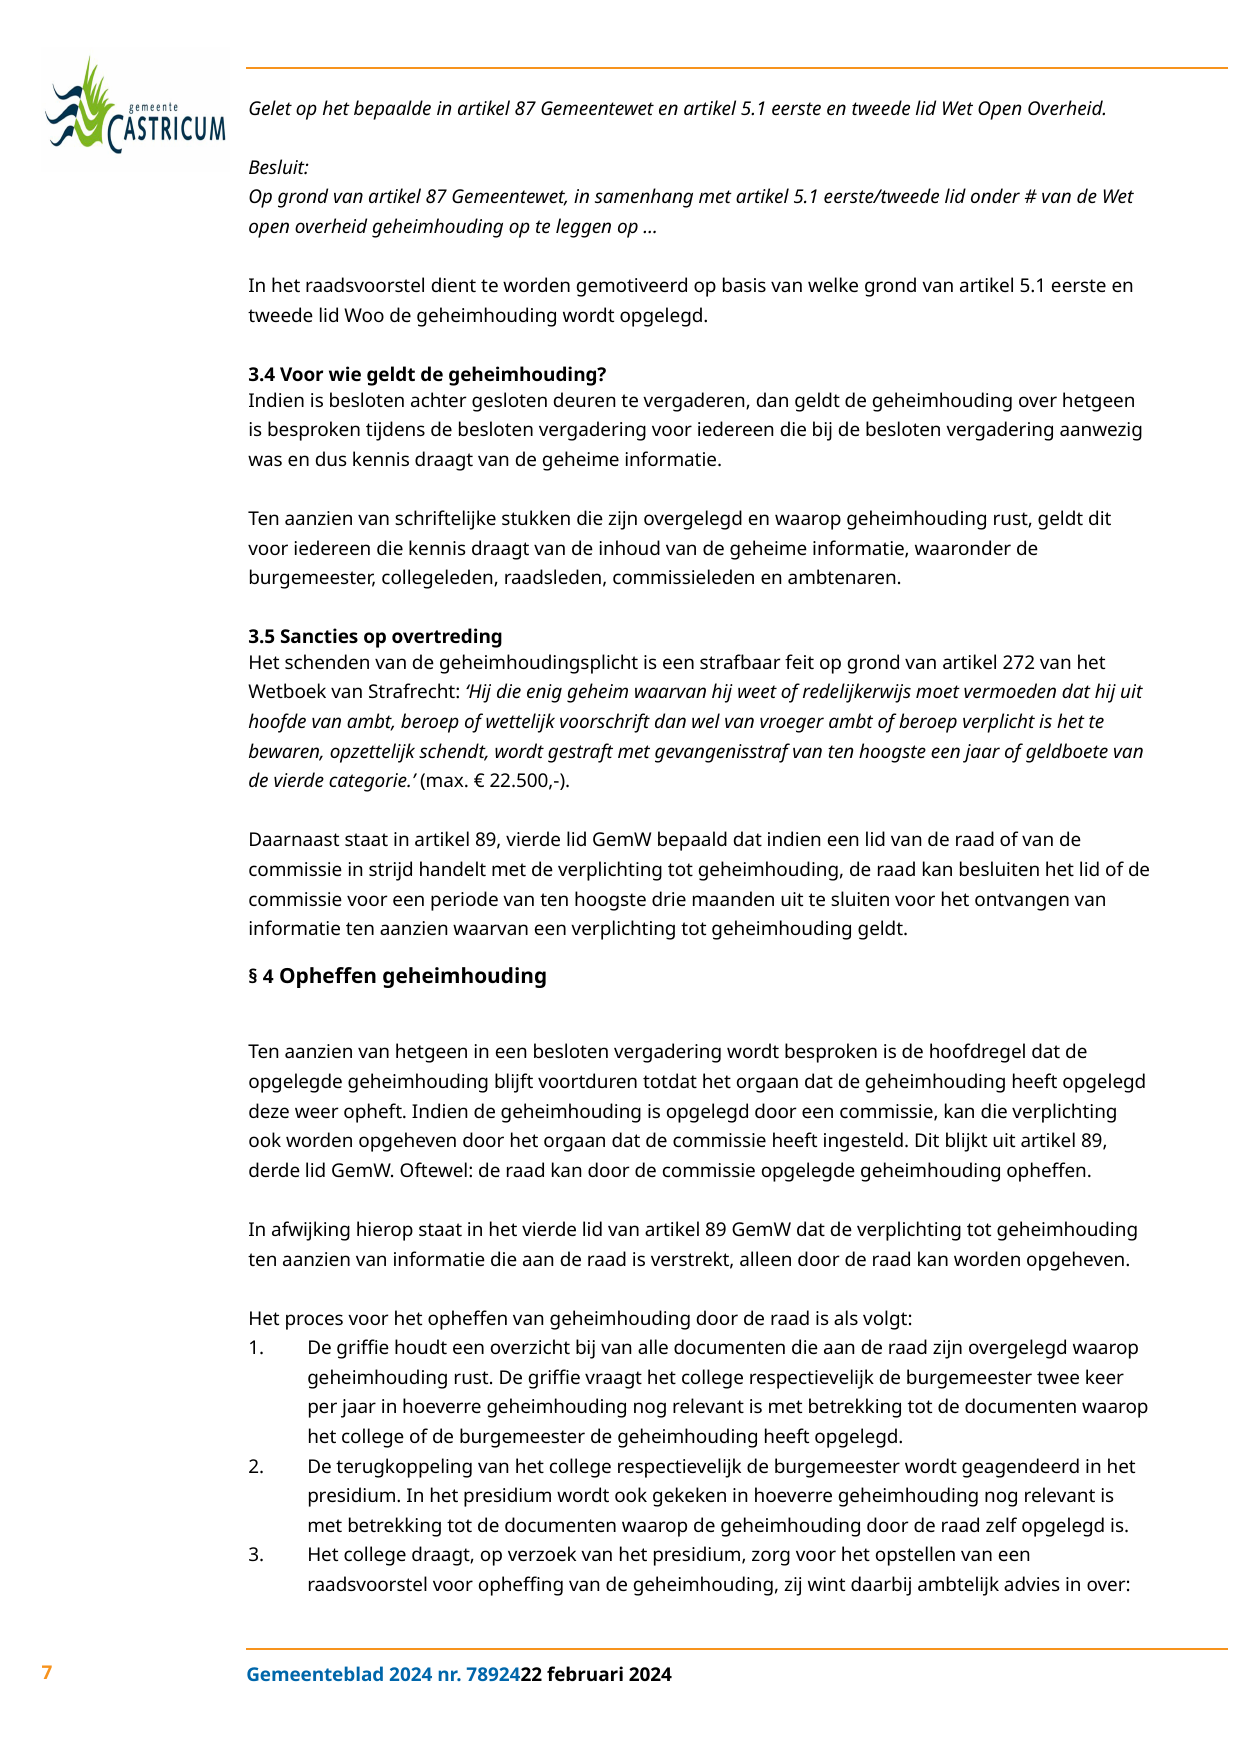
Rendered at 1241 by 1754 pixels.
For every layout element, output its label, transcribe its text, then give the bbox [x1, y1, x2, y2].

text In het raadsvoorstel dient te worden gemotiveerd op basis van welke grond van artikel 5.1 eerste en tweede lid Woo de geheimhouding wordt opgelegd. [248, 272, 1152, 328]
text 3.5 Sancties op overtreding [248, 623, 1152, 649]
text Gelet op het bepaalde in artikel 87 Gemeentewet en artikel 5.1 eerste en tweede lid Wet Open Overheid. [248, 95, 1152, 121]
text In afwijking hierop staat in het vierde lid van artikel 89 GemW dat de verplichting tot geheimhouding ten aanzien van informatie die aan de raad is verstrekt, alleen door de raad kan worden opgeheven. [248, 1216, 1152, 1272]
text Het schenden van de geheimhoudingsplicht is een strafbaar feit op grond van artikel 272 van het Wetboek van Strafrecht: ‘Hij die enig geheim waarvan hij weet of redelijkerwijs moet vermoeden dat hij uit hoofde van ambt, beroep of wettelijk voorschrift dan wel van vroeger ambt of beroep verplicht is het te bewaren, opzettelijk schendt, wordt gestraft met gevangenisstraf van ten hoogste een jaar of geldboete van de vierde categorie.’ (max. € 22.500,-). [248, 649, 1152, 793]
text Ten aanzien van schriftelijke stukken die zijn overgelegd en waarop geheimhouding rust, geldt dit voor iedereen die kennis draagt van de inhoud van de geheime informatie, waaronder de burgemeester, collegeleden, raadsleden, commissieleden en ambtenaren. [248, 505, 1152, 590]
text Het proces voor het opheffen van geheimhouding door de raad is als volgt: [248, 1305, 1152, 1331]
text Indien is besloten achter gesloten deuren te vergaderen, dan geldt de geheimhouding over hetgeen is besproken tijdens de besloten vergadering voor iedereen die bij de besloten vergadering aanwezig was en dus kennis draagt van de geheime informatie. [248, 387, 1152, 472]
text 3.4 Voor wie geldt de geheimhouding? [248, 361, 1152, 387]
text Ten aanzien van hetgeen in een besloten vergadering wordt besproken is de hoofdregel dat de opgelegde geheimhouding blijft voortduren totdat het orgaan dat de geheimhouding heeft opgelegd deze weer opheft. Indien de geheimhouding is opgelegd door een commissie, kan die verplichting ook worden opgeheven door het orgaan dat de commissie heeft ingesteld. Dit blijkt uit artikel 89, derde lid GemW. Oftewel: de raad kan door de commissie opgelegde geheimhouding opheffen. [248, 1039, 1152, 1183]
text Besluit: [248, 154, 1152, 180]
text § 4 Opheffen geheimhouding [248, 961, 1152, 989]
list De terugkoppeling van het college respectievelijk de burgemeester wordt geagendeerd in het presidium. In het presidium wordt ook gekeken in hoeverre geheimhouding nog relevant is met betrekking tot de documenten waarop de geheimhouding door de raad zelf opgelegd is. [248, 1453, 1152, 1538]
text Daarnaast staat in artikel 89, vierde lid GemW bepaald dat indien een lid van de raad of van de commissie in strijd handelt met de verplichting tot geheimhouding, de raad kan besluiten het lid of de commissie voor een periode van ten hoogste drie maanden uit te sluiten voor het ontvangen van informatie ten aanzien waarvan een verplichting tot geheimhouding geldt. [248, 827, 1152, 941]
picture [41, 47, 231, 172]
list Het college draagt, op verzoek van het presidium, zorg voor het opstellen van een raadsvoorstel voor opheffing van de geheimhouding, zij wint daarbij ambtelijk advies in over: [248, 1542, 1152, 1597]
list De griffie houdt een overzicht bij van alle documenten die aan de raad zijn overgelegd waarop geheimhouding rust. De griffie vraagt het college respectievelijk de burgemeester twee keer per jaar in hoeverre geheimhouding nog relevant is met betrekking tot de documenten waarop het college of de burgemeester de geheimhouding heeft opgelegd. [248, 1334, 1152, 1449]
text Op grond van artikel 87 Gemeentewet, in samenhang met artikel 5.1 eerste/tweede lid onder # van de Wet open overheid geheimhouding op te leggen op … [248, 183, 1152, 239]
